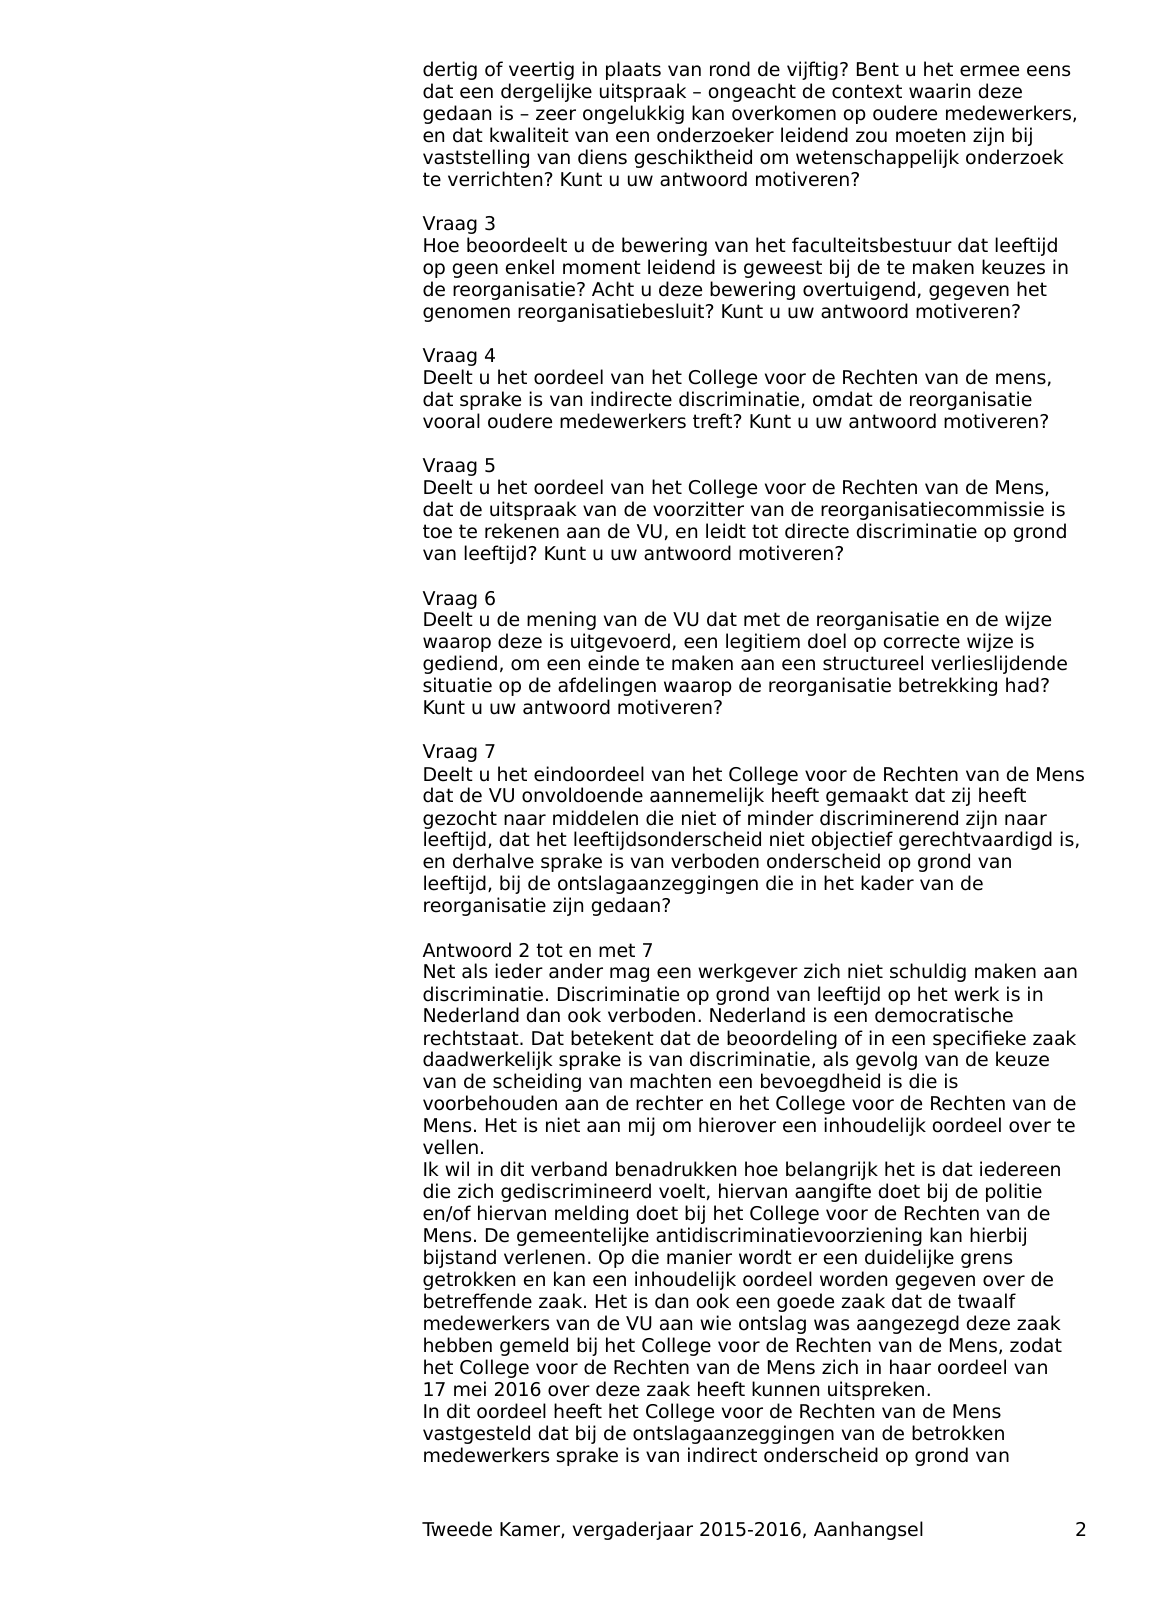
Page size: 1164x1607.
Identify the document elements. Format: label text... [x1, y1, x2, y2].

text Ik wil in dit verband benadrukken hoe belangrijk het is dat iedereen die zich gediscrimineerd voelt, hiervan aangifte doet bij de politie en/of hiervan melding doet bij het College voor de Rechten van de Mens. De gemeentelijke antidiscriminatievoorziening kan hierbij bijstand verlenen. Op die manier wordt er een duidelijke grens getrokken en kan een inhoudelijk oordeel worden gegeven over de betreffende zaak. Het is dan ook een goede zaak dat de twaalf medewerkers van de VU aan wie ontslag was aangezegd deze zaak hebben gemeld bij het College voor de Rechten van de Mens, zodat het College voor de Rechten van de Mens zich in haar oordeel van 17 mei 2016 over deze zaak heeft kunnen uitspreken. [422, 1159, 1087, 1401]
text Deelt u het eindoordeel van het College voor de Rechten van de Mens dat de VU onvoldoende aannemelijk heeft gemaakt dat zij heeft gezocht naar middelen die niet of minder discriminerend zijn naar leeftijd, dat het leeftijdsonderscheid niet objectief gerechtvaardigd is, en derhalve sprake is van verboden onderscheid op grond van leeftijd, bij de ontslagaanzeggingen die in het kader van de reorganisatie zijn gedaan? [422, 763, 1087, 917]
text Deelt u het oordeel van het College voor de Rechten van de mens, dat sprake is van indirecte discriminatie, omdat de reorganisatie vooral oudere medewerkers treft? Kunt u uw antwoord motiveren? [422, 367, 1087, 433]
text dertig of veertig in plaats van rond de vijftig? Bent u het ermee eens dat een dergelijke uitspraak – ongeacht de context waarin deze gedaan is – zeer ongelukkig kan overkomen op oudere medewerkers, en dat kwaliteit van een onderzoeker leidend zou moeten zijn bij vaststelling van diens geschiktheid om wetenschappelijk onderzoek te verrichten? Kunt u uw antwoord motiveren? [422, 59, 1087, 191]
text Vraag 3 [422, 213, 1087, 235]
text Hoe beoordeelt u de bewering van het faculteitsbestuur dat leeftijd op geen enkel moment leidend is geweest bij de te maken keuzes in de reorganisatie? Acht u deze bewering overtuigend, gegeven het genomen reorganisatiebesluit? Kunt u uw antwoord motiveren? [422, 235, 1087, 323]
text Deelt u het oordeel van het College voor de Rechten van de Mens, dat de uitspraak van de voorzitter van de reorganisatiecommissie is toe te rekenen aan de VU, en leidt tot directe discriminatie op grond van leeftijd? Kunt u uw antwoord motiveren? [422, 477, 1087, 565]
text Vraag 4 [422, 345, 1087, 367]
text Net als ieder ander mag een werkgever zich niet schuldig maken aan discriminatie. Discriminatie op grond van leeftijd op het werk is in Nederland dan ook verboden. Nederland is een democratische rechtstaat. Dat betekent dat de beoordeling of in een specifieke zaak daadwerkelijk sprake is van discriminatie, als gevolg van de keuze van de scheiding van machten een bevoegdheid is die is voorbehouden aan de rechter en het College voor de Rechten van de Mens. Het is niet aan mij om hierover een inhoudelijk oordeel over te vellen. [422, 961, 1087, 1159]
text Vraag 5 [422, 455, 1087, 477]
text Vraag 7 [422, 741, 1087, 763]
text Deelt u de mening van de VU dat met de reorganisatie en de wijze waarop deze is uitgevoerd, een legitiem doel op correcte wijze is gediend, om een einde te maken aan een structureel verlieslijdende situatie op de afdelingen waarop de reorganisatie betrekking had? Kunt u uw antwoord motiveren? [422, 609, 1087, 719]
text Antwoord 2 tot en met 7 [422, 939, 1087, 961]
text Vraag 6 [422, 587, 1087, 609]
text In dit oordeel heeft het College voor de Rechten van de Mens vastgesteld dat bij de ontslagaanzeggingen van de betrokken medewerkers sprake is van indirect onderscheid op grond van [422, 1401, 1087, 1467]
